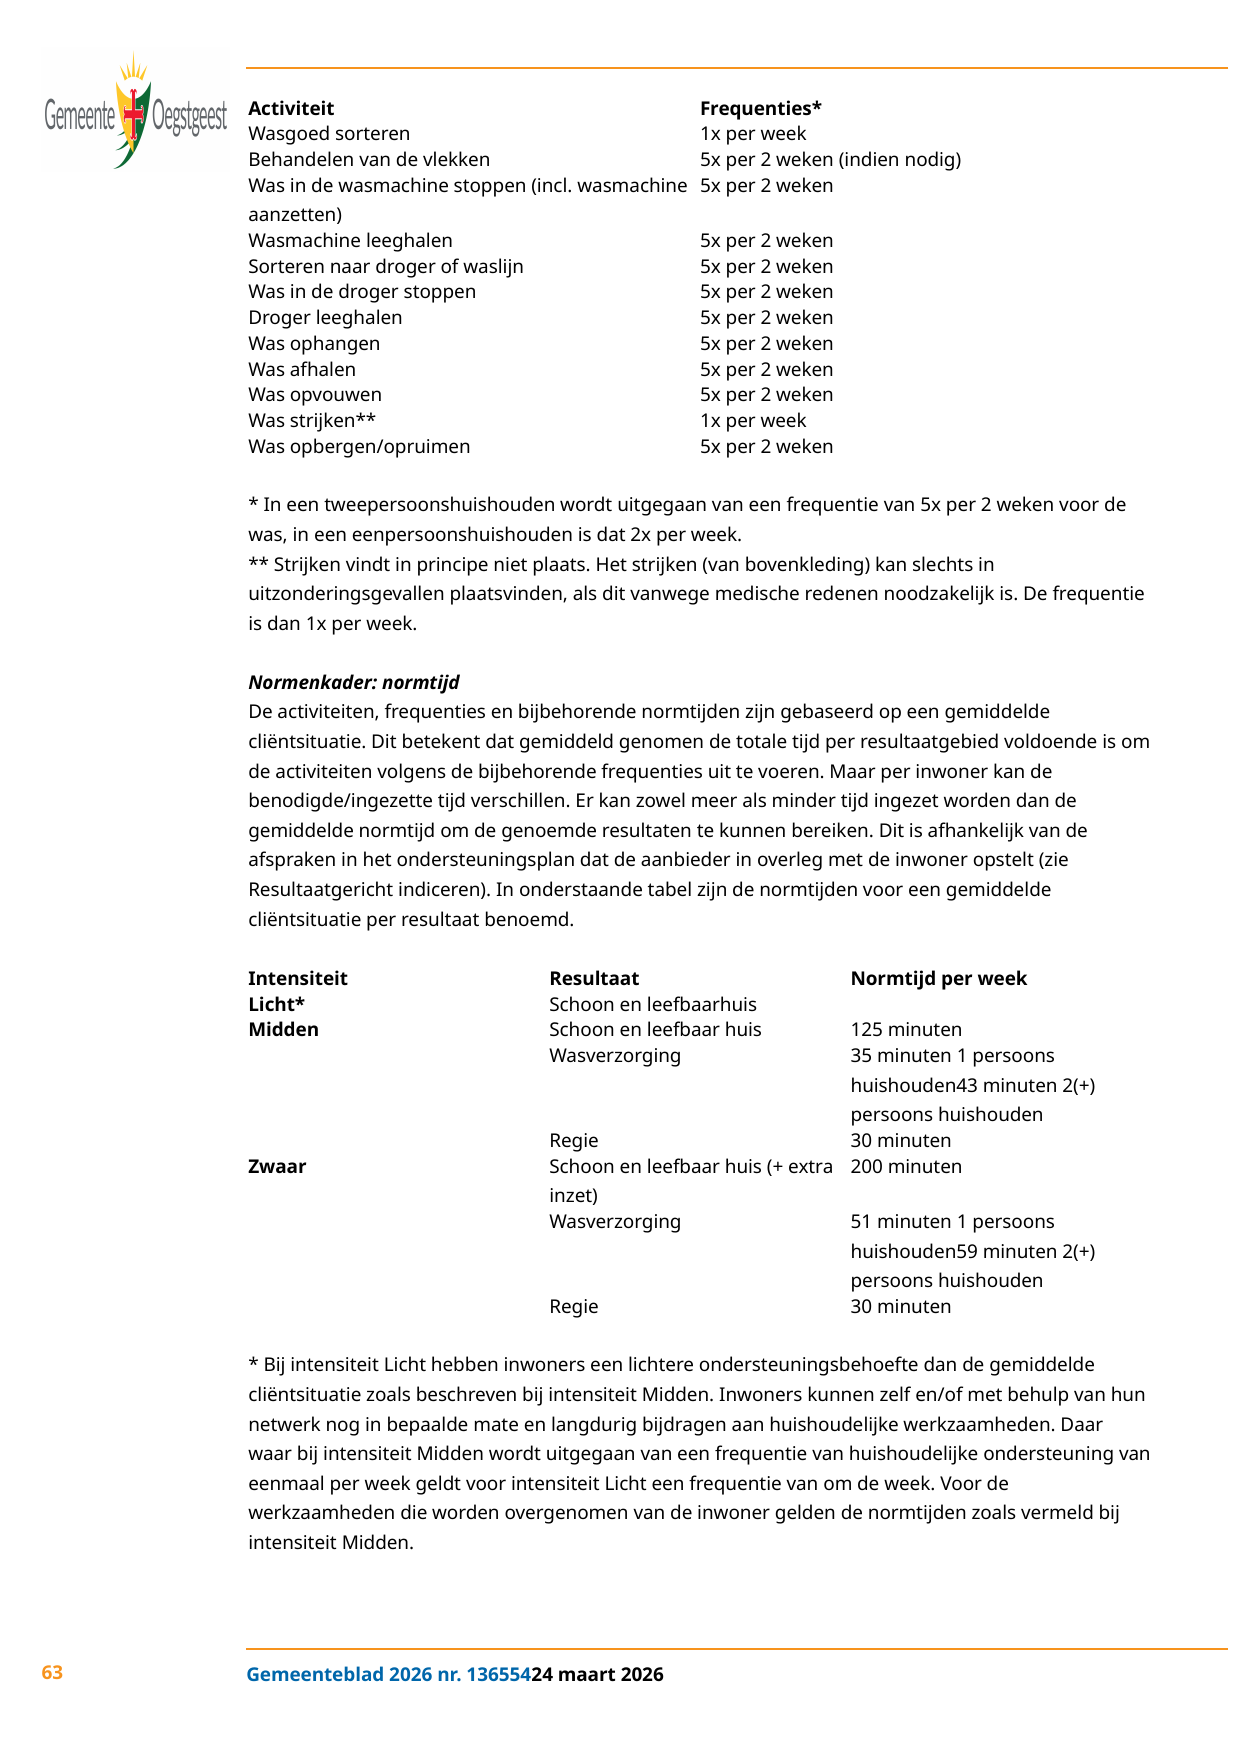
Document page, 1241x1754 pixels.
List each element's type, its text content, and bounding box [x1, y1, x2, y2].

table_cell Schoon en leefbaarhuis [549, 991, 850, 1017]
table_cell Sorteren naar droger of waslijn [248, 253, 700, 279]
table_cell [850, 991, 1152, 1017]
table_cell 5x per 2 weken [700, 172, 1152, 227]
table_cell Schoon en leefbaar huis (+ extra inzet) [549, 1153, 850, 1208]
table_cell 35 minuten 1 persoons huishouden43 minuten 2(+) persoons huishouden [850, 1042, 1152, 1127]
table_cell Was opbergen/opruimen [248, 433, 700, 459]
text ** Strijken vindt in principe niet plaats. Het strijken (van bovenkleding) kan slechts in uitzonderingsgevallen plaatsvinden, als dit vanwege medische redenen noodzakelijk is. De frequentie is dan 1x per week. [248, 551, 1152, 636]
table_cell Regie [549, 1127, 850, 1153]
table_header Frequenties* [700, 95, 1152, 121]
table_cell [248, 1042, 549, 1127]
table_cell 5x per 2 weken (indien nodig) [700, 146, 1152, 172]
picture [41, 47, 231, 172]
table_cell Wasmachine leeghalen [248, 227, 700, 253]
table_cell Licht* [248, 991, 549, 1017]
table_cell Was in de wasmachine stoppen (incl. wasmachine aanzetten) [248, 172, 700, 227]
table_cell 5x per 2 weken [700, 305, 1152, 330]
table_cell Zwaar [248, 1153, 549, 1208]
table_cell 125 minuten [850, 1017, 1152, 1042]
text * Bij intensiteit Licht hebben inwoners een lichtere ondersteuningsbehoefte dan de gemiddelde cliëntsituatie zoals beschreven bij intensiteit Midden. Inwoners kunnen zelf en/of met behulp van hun netwerk nog in bepaalde mate en langdurig bijdragen aan huishoudelijke werkzaamheden. Daar waar bij intensiteit Midden wordt uitgegaan van een frequentie van huishoudelijke ondersteuning van eenmaal per week geldt voor intensiteit Licht een frequentie van om de week. Voor de werkzaamheden die worden overgenomen van de inwoner gelden de normtijden zoals vermeld bij intensiteit Midden. [248, 1352, 1152, 1555]
table_cell 5x per 2 weken [700, 227, 1152, 253]
table_cell Was in de droger stoppen [248, 279, 700, 304]
text * In een tweepersoonshuishouden wordt uitgegaan van een frequentie van 5x per 2 weken voor de was, in een eenpersoonshuishouden is dat 2x per week. [248, 492, 1152, 547]
table_cell 30 minuten [850, 1127, 1152, 1153]
table_cell Behandelen van de vlekken [248, 146, 700, 172]
table_cell Was opvouwen [248, 382, 700, 407]
table_cell Midden [248, 1017, 549, 1042]
table_cell Wasverzorging [549, 1042, 850, 1127]
table_header Activiteit [248, 95, 700, 121]
table_cell [248, 1293, 549, 1319]
table_cell 1x per week [700, 408, 1152, 433]
table_cell Was afhalen [248, 356, 700, 382]
text De activiteiten, frequenties en bijbehorende normtijden zijn gebaseerd op een gemiddelde cliëntsituatie. Dit betekent dat gemiddeld genomen de totale tijd per resultaatgebied voldoende is om de activiteiten volgens de bijbehorende frequenties uit te voeren. Maar per inwoner kan de benodigde/ingezette tijd verschillen. Er kan zowel meer als minder tijd ingezet worden dan de gemiddelde normtijd om de genoemde resultaten te kunnen bereiken. Dit is afhankelijk van de afspraken in het ondersteuningsplan dat de aanbieder in overleg met de inwoner opstelt (zie Resultaatgericht indiceren). In onderstaande tabel zijn de normtijden voor een gemiddelde cliëntsituatie per resultaat benoemd. [248, 699, 1152, 932]
table_cell 5x per 2 weken [700, 330, 1152, 356]
table_cell 1x per week [700, 121, 1152, 146]
table_cell Regie [549, 1293, 850, 1319]
table_cell [248, 1208, 549, 1293]
table_cell Wasverzorging [549, 1208, 850, 1293]
table_cell Was ophangen [248, 330, 700, 356]
table_cell Was strijken** [248, 408, 700, 433]
table_cell 5x per 2 weken [700, 253, 1152, 279]
table_cell 5x per 2 weken [700, 382, 1152, 407]
text Normenkader: normtijd [248, 669, 1152, 695]
table_cell 5x per 2 weken [700, 356, 1152, 382]
table_header Intensiteit [248, 965, 549, 991]
table_header Normtijd per week [850, 965, 1152, 991]
table_cell 5x per 2 weken [700, 433, 1152, 459]
table_cell 200 minuten [850, 1153, 1152, 1208]
table_cell 30 minuten [850, 1293, 1152, 1319]
table_cell Schoon en leefbaar huis [549, 1017, 850, 1042]
table_cell Wasgoed sorteren [248, 121, 700, 146]
table_cell Droger leeghalen [248, 305, 700, 330]
table_cell [248, 1127, 549, 1153]
table_cell 5x per 2 weken [700, 279, 1152, 304]
table_header Resultaat [549, 965, 850, 991]
table_cell 51 minuten 1 persoons huishouden59 minuten 2(+) persoons huishouden [850, 1208, 1152, 1293]
